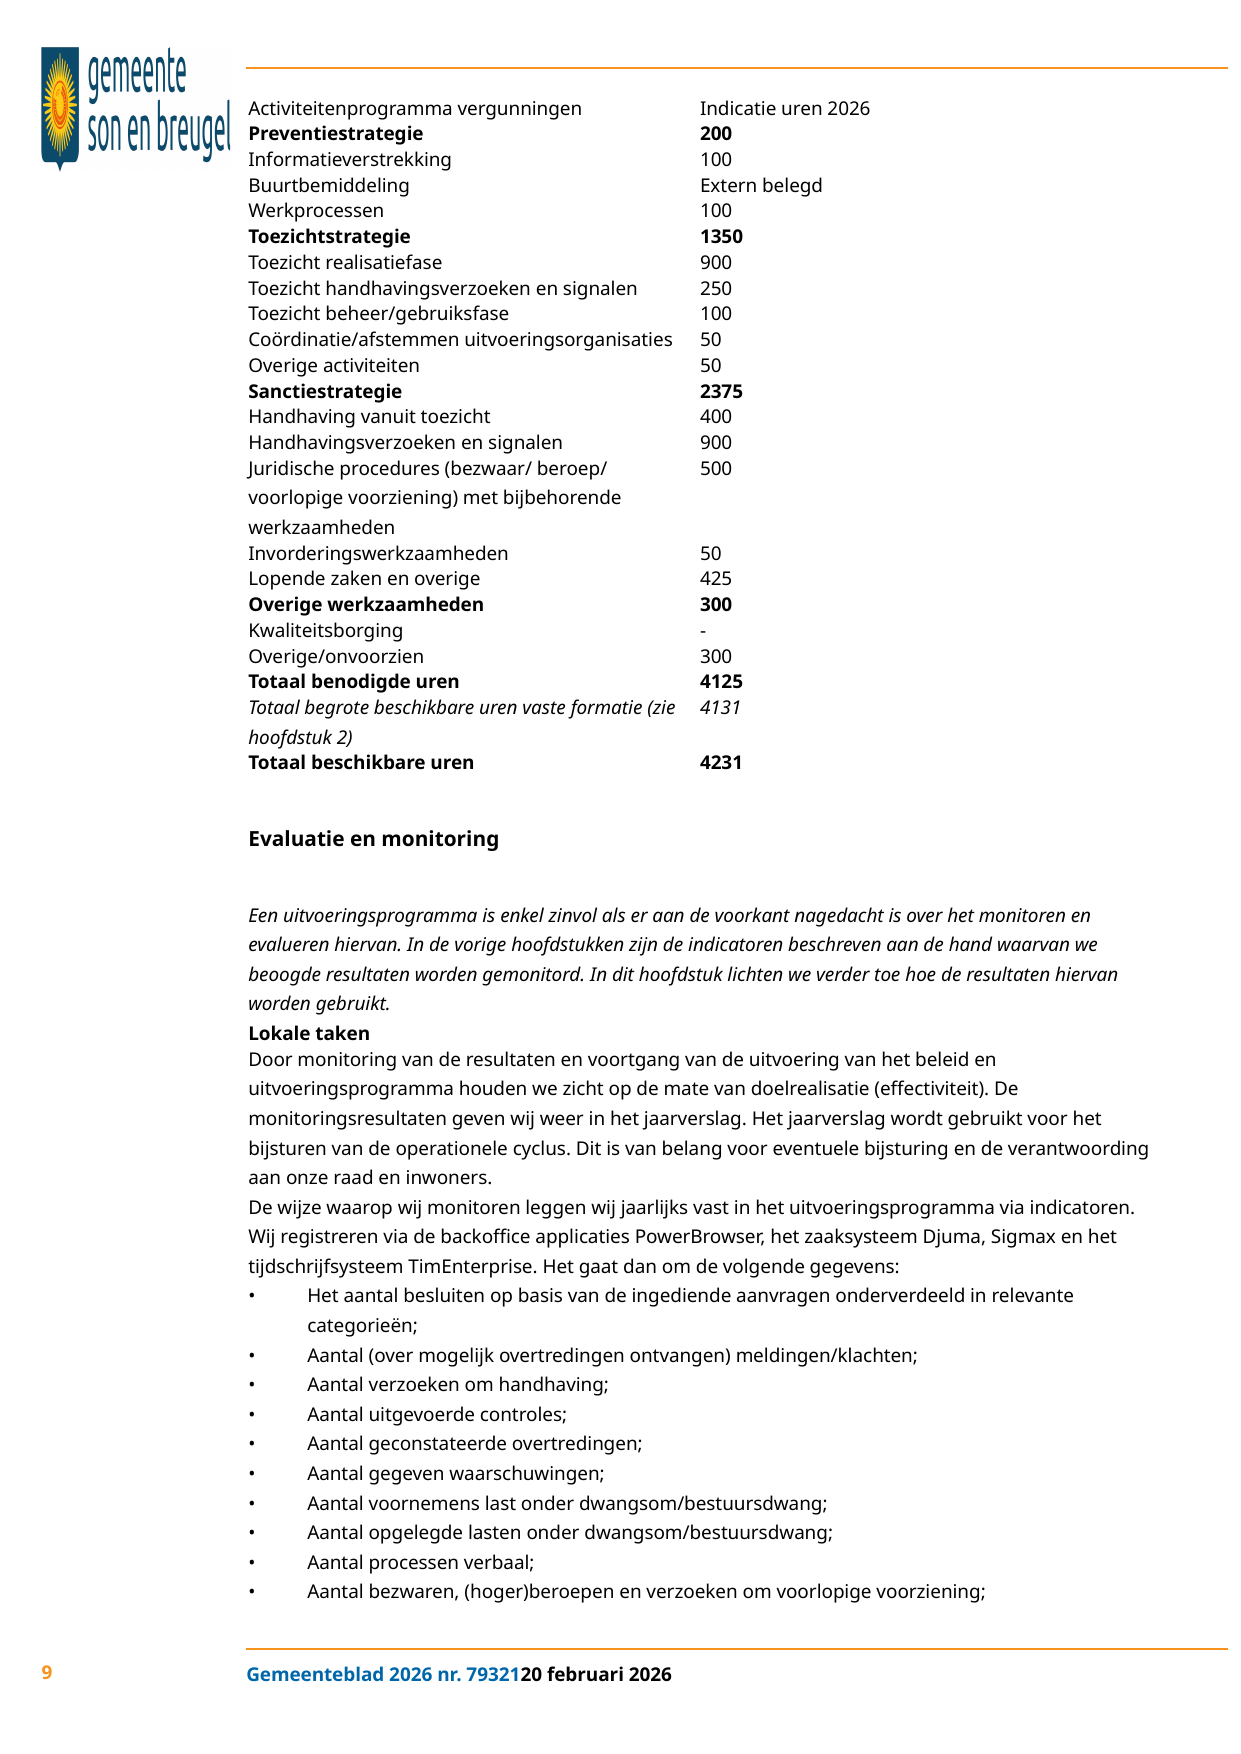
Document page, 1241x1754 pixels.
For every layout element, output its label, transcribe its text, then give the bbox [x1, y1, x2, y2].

table_cell Coördinatie/afstemmen uitvoeringsorganisaties [248, 326, 700, 352]
table_cell Overige werkzaamheden [248, 591, 700, 617]
table_cell 500 [700, 455, 1152, 540]
table_cell 2375 [700, 378, 1152, 403]
table_cell Totaal benodigde uren [248, 669, 700, 694]
table_cell 200 [700, 121, 1152, 146]
table_cell Toezicht realisatiefase [248, 249, 700, 275]
table_cell Sanctiestrategie [248, 378, 700, 403]
table_cell 400 [700, 404, 1152, 429]
table_cell 300 [700, 643, 1152, 668]
table_cell 900 [700, 249, 1152, 275]
table_cell 425 [700, 566, 1152, 591]
list Aantal voornemens last onder dwangsom/bestuursdwang; [248, 1490, 1152, 1515]
table_cell Buurtbemiddeling [248, 172, 700, 198]
list Aantal (over mogelijk overtredingen ontvangen) meldingen/klachten; [248, 1342, 1152, 1367]
text Lokale taken [248, 1020, 1152, 1046]
list Aantal gegeven waarschuwingen; [248, 1460, 1152, 1486]
table_cell Extern belegd [700, 172, 1152, 198]
text Door monitoring van de resultaten en voortgang van de uitvoering van het beleid en uitvoeringsprogramma houden we zicht op de mate van doelrealisatie (effectiviteit). De monitoringsresultaten geven wij weer in het jaarverslag. Het jaarverslag wordt gebruikt voor het bijsturen van de operationele cyclus. Dit is van belang voor eventuele bijsturing en de verantwoording aan onze raad en inwoners. [248, 1046, 1152, 1190]
table_cell 50 [700, 326, 1152, 352]
table_cell Toezichtstrategie [248, 224, 700, 249]
table_cell 100 [700, 301, 1152, 326]
table_cell Informatieverstrekking [248, 146, 700, 172]
list Aantal geconstateerde overtredingen; [248, 1431, 1152, 1456]
table_cell Totaal begrote beschikbare uren vaste formatie (zie hoofdstuk 2) [248, 694, 700, 749]
text De wijze waarop wij monitoren leggen wij jaarlijks vast in het uitvoeringsprogramma via indicatoren. Wij registreren via de backoffice applicaties PowerBrowser, het zaaksysteem Djuma, Sigmax en het tijdschrijfsysteem TimEnterprise. Het gaat dan om de volgende gegevens: [248, 1194, 1152, 1279]
table_cell 50 [700, 352, 1152, 378]
table_cell 900 [700, 429, 1152, 455]
table_cell 50 [700, 540, 1152, 566]
table_cell 4231 [700, 750, 1152, 775]
list Aantal processen verbaal; [248, 1549, 1152, 1574]
table_cell 100 [700, 146, 1152, 172]
table_cell Juridische procedures (bezwaar/ beroep/ voorlopige voorziening) met bijbehorende werkzaamheden [248, 455, 700, 540]
table_cell 1350 [700, 224, 1152, 249]
table_cell Overige/onvoorzien [248, 643, 700, 668]
text Een uitvoeringsprogramma is enkel zinvol als er aan de voorkant nagedacht is over het monitoren en evalueren hiervan. In de vorige hoofdstukken zijn de indicatoren beschreven aan de hand waarvan we beoogde resultaten worden gemonitord. In dit hoofdstuk lichten we verder toe hoe de resultaten hiervan worden gebruikt. [248, 902, 1152, 1016]
table_cell Handhaving vanuit toezicht [248, 404, 700, 429]
table_cell Handhavingsverzoeken en signalen [248, 429, 700, 455]
list Aantal bezwaren, (hoger)beroepen en verzoeken om voorlopige voorziening; [248, 1578, 1152, 1604]
table_cell Werkprocessen [248, 198, 700, 223]
table_cell 250 [700, 275, 1152, 301]
list Het aantal besluiten op basis van de ingediende aanvragen onderverdeeld in relevante categorieën; [248, 1283, 1152, 1338]
text Evaluatie en monitoring [248, 824, 1152, 853]
picture [41, 47, 231, 172]
table_cell Invorderingswerkzaamheden [248, 540, 700, 566]
table_cell Toezicht beheer/gebruiksfase [248, 301, 700, 326]
table_cell Totaal beschikbare uren [248, 750, 700, 775]
table_cell Lopende zaken en overige [248, 566, 700, 591]
table_cell 300 [700, 591, 1152, 617]
table_cell 100 [700, 198, 1152, 223]
table_cell Preventiestrategie [248, 121, 700, 146]
table_cell Overige activiteiten [248, 352, 700, 378]
list Aantal verzoeken om handhaving; [248, 1371, 1152, 1397]
list Aantal opgelegde lasten onder dwangsom/bestuursdwang; [248, 1519, 1152, 1545]
table_cell Kwaliteitsborging [248, 617, 700, 643]
list Aantal uitgevoerde controles; [248, 1401, 1152, 1427]
table_cell 4131 [700, 694, 1152, 749]
table_header Activiteitenprogramma vergunningen [248, 95, 700, 121]
table_cell 4125 [700, 669, 1152, 694]
table_cell Toezicht handhavingsverzoeken en signalen [248, 275, 700, 301]
table_header Indicatie uren 2026 [700, 95, 1152, 121]
table_cell - [700, 617, 1152, 643]
